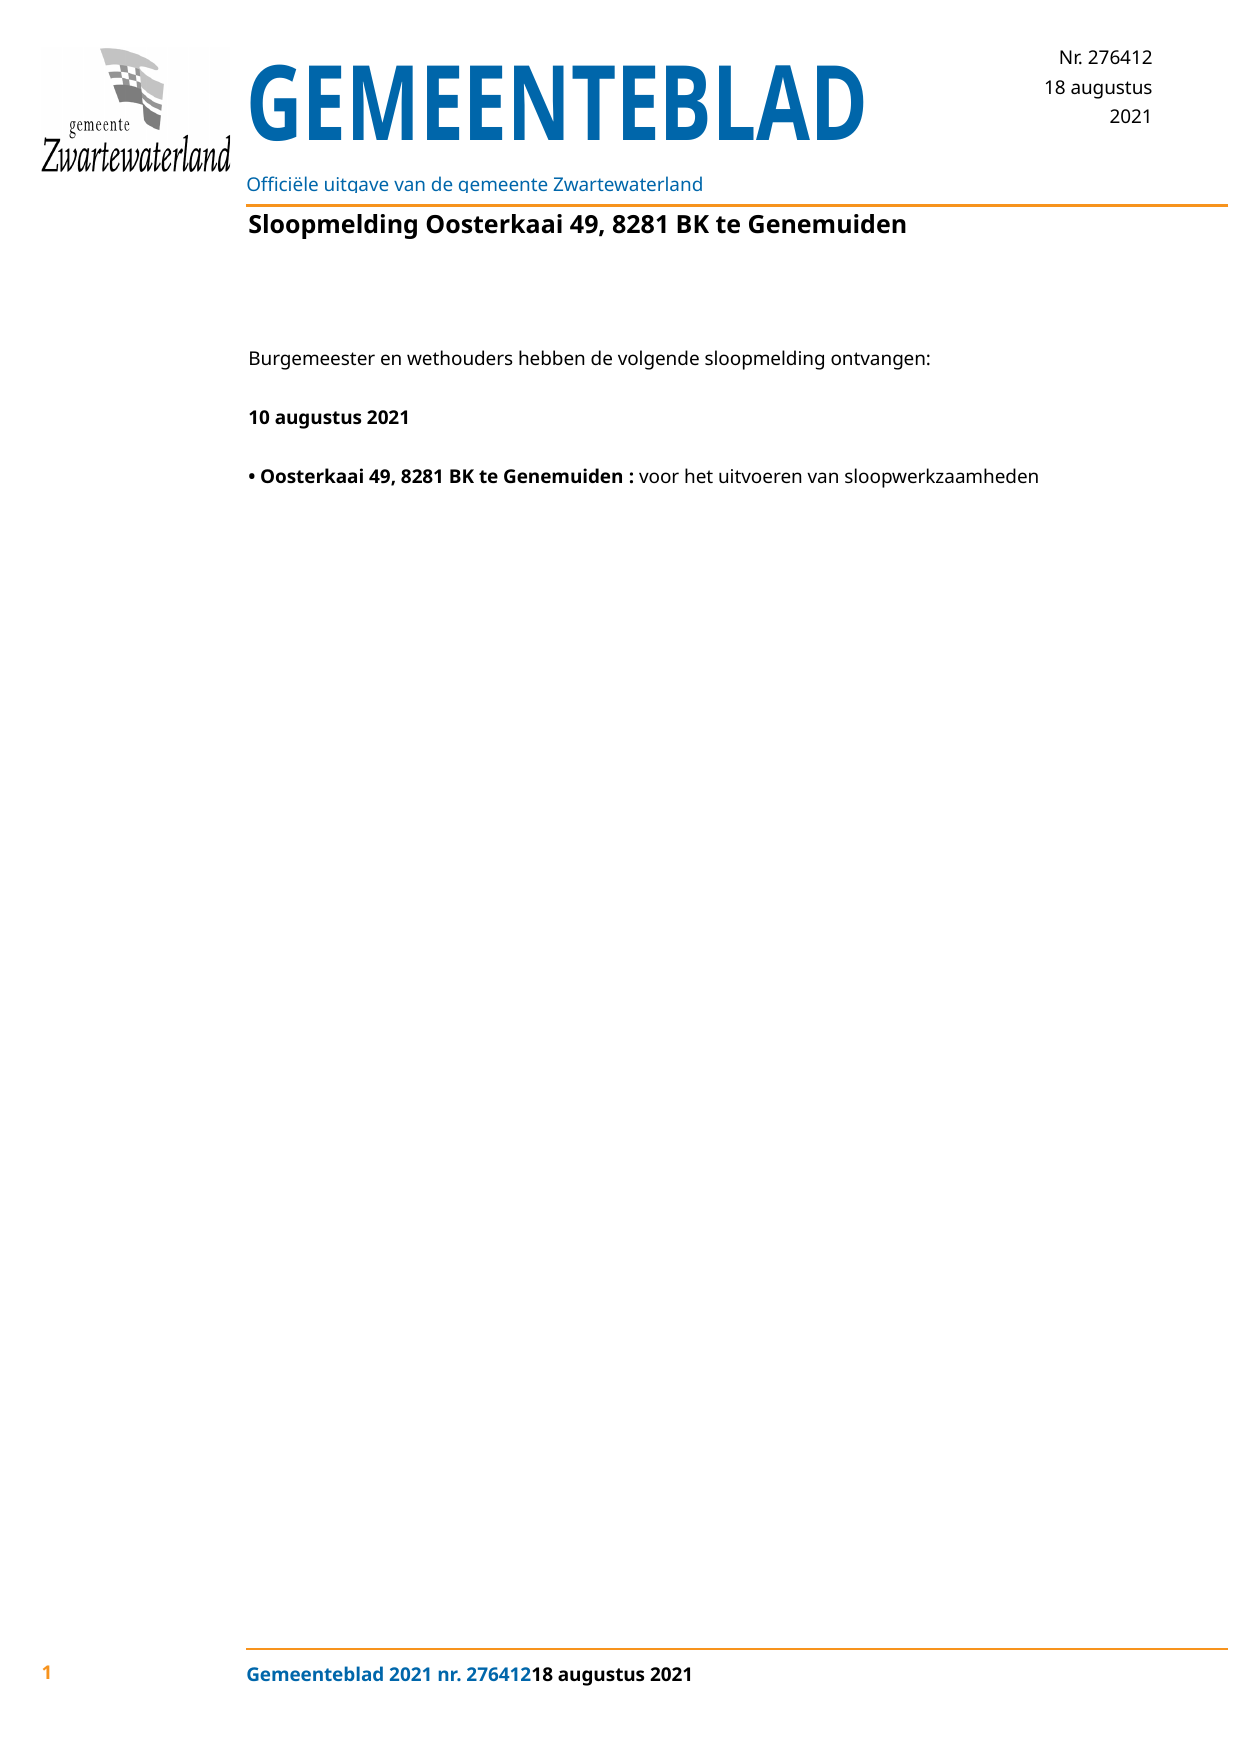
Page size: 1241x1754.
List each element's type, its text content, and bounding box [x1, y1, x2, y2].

text 10 augustus 2021 [248, 404, 1152, 430]
text • Oosterkaai 49, 8281 BK te Genemuiden : voor het uitvoeren van sloopwerkzaamheden [248, 464, 1152, 489]
picture [41, 47, 231, 172]
text Burgemeester en wethouders hebben de volgende sloopmelding ontvangen: [248, 345, 1152, 371]
text Sloopmelding Oosterkaai 49, 8281 BK te Genemuiden [248, 207, 1152, 241]
